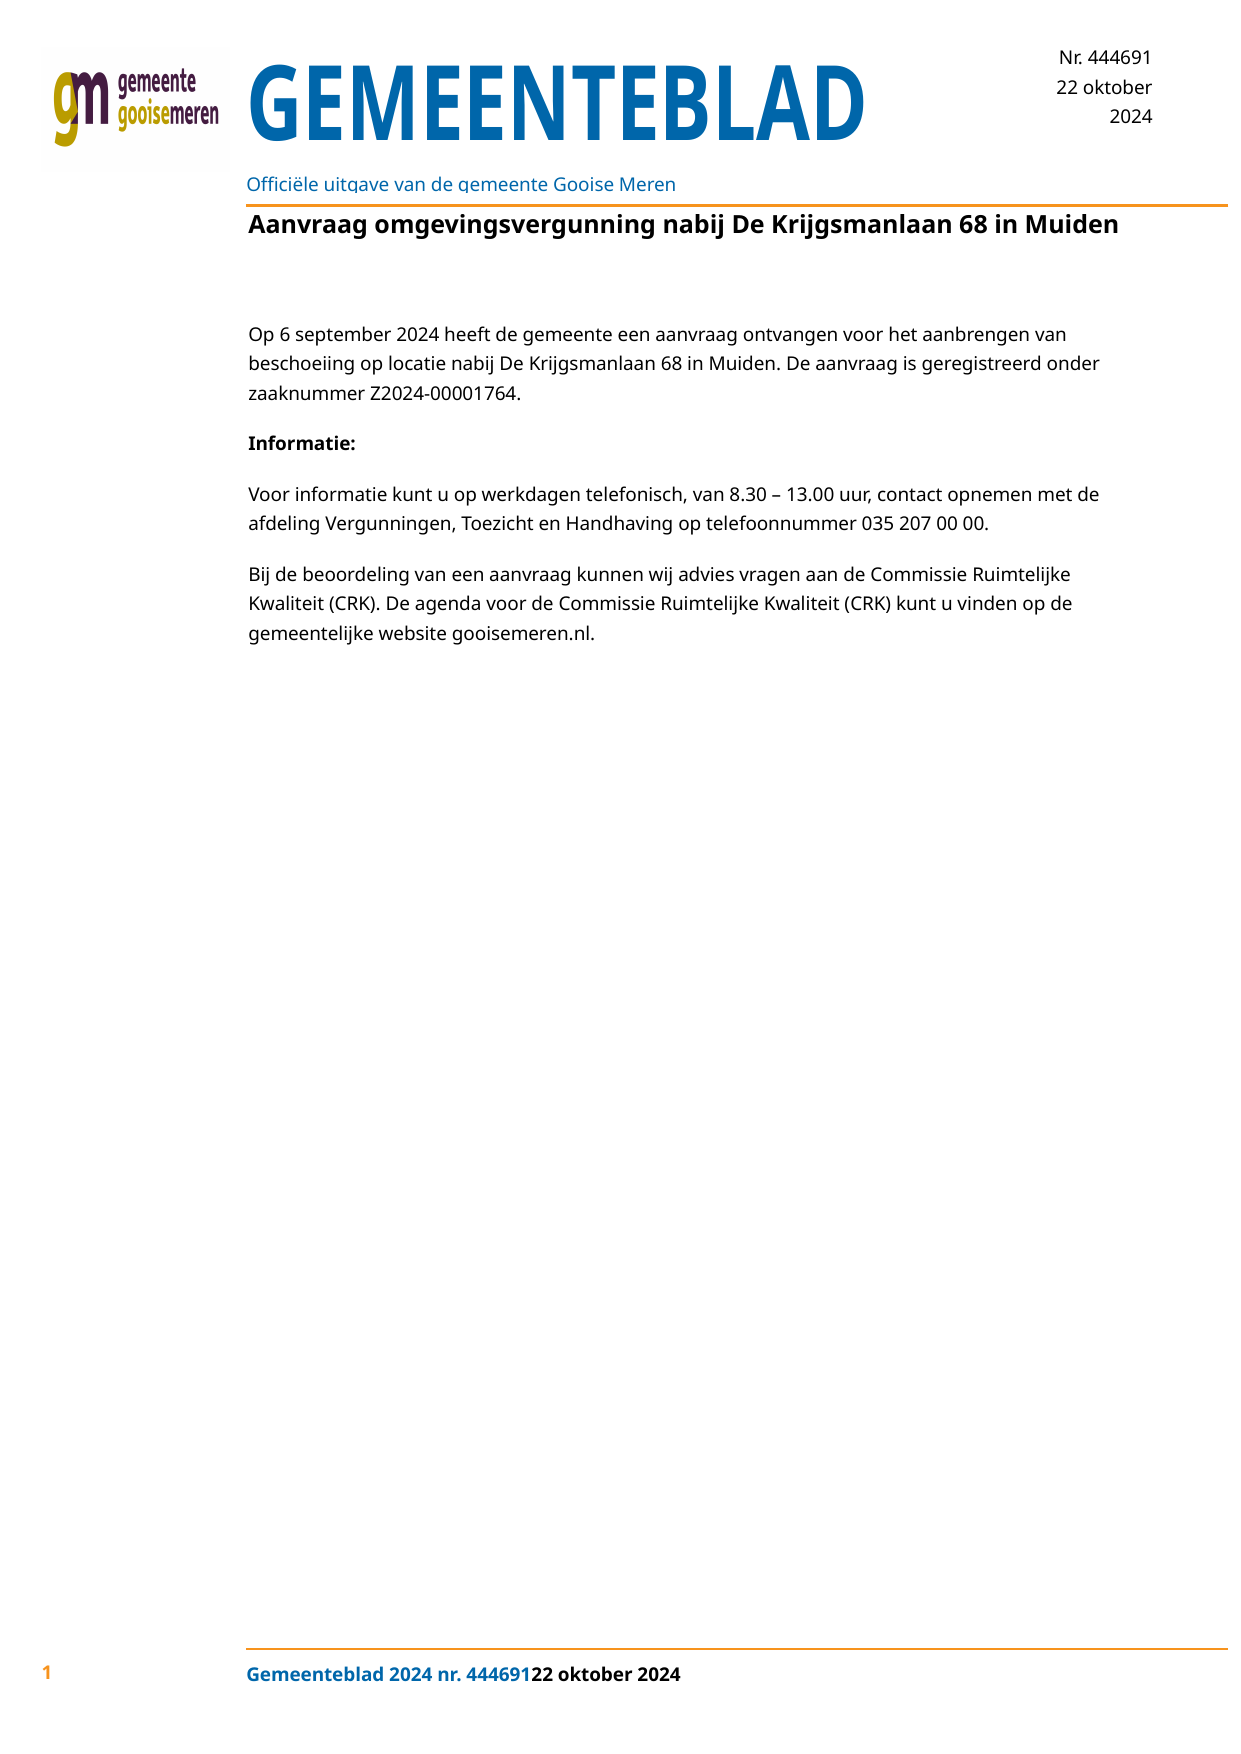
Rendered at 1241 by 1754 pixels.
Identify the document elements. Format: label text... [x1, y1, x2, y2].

text Voor informatie kunt u op werkdagen telefonisch, van 8.30 – 13.00 uur, contact opnemen met de afdeling Vergunningen, Toezicht en Handhaving op telefoonnummer 035 207 00 00. [248, 481, 1152, 536]
text Op 6 september 2024 heeft de gemeente een aanvraag ontvangen voor het aanbrengen van beschoeiing op locatie nabij De Krijgsmanlaan 68 in Muiden. De aanvraag is geregistreerd onder zaaknummer Z2024-00001764. [248, 321, 1152, 406]
text Bij de beoordeling van een aanvraag kunnen wij advies vragen aan de Commissie Ruimtelijke Kwaliteit (CRK). De agenda voor de Commissie Ruimtelijke Kwaliteit (CRK) kunt u vinden op de gemeentelijke website gooisemeren.nl. [248, 561, 1152, 646]
text Aanvraag omgevingsvergunning nabij De Krijgsmanlaan 68 in Muiden [248, 207, 1152, 241]
text Informatie: [248, 430, 1152, 456]
picture [41, 47, 231, 172]
